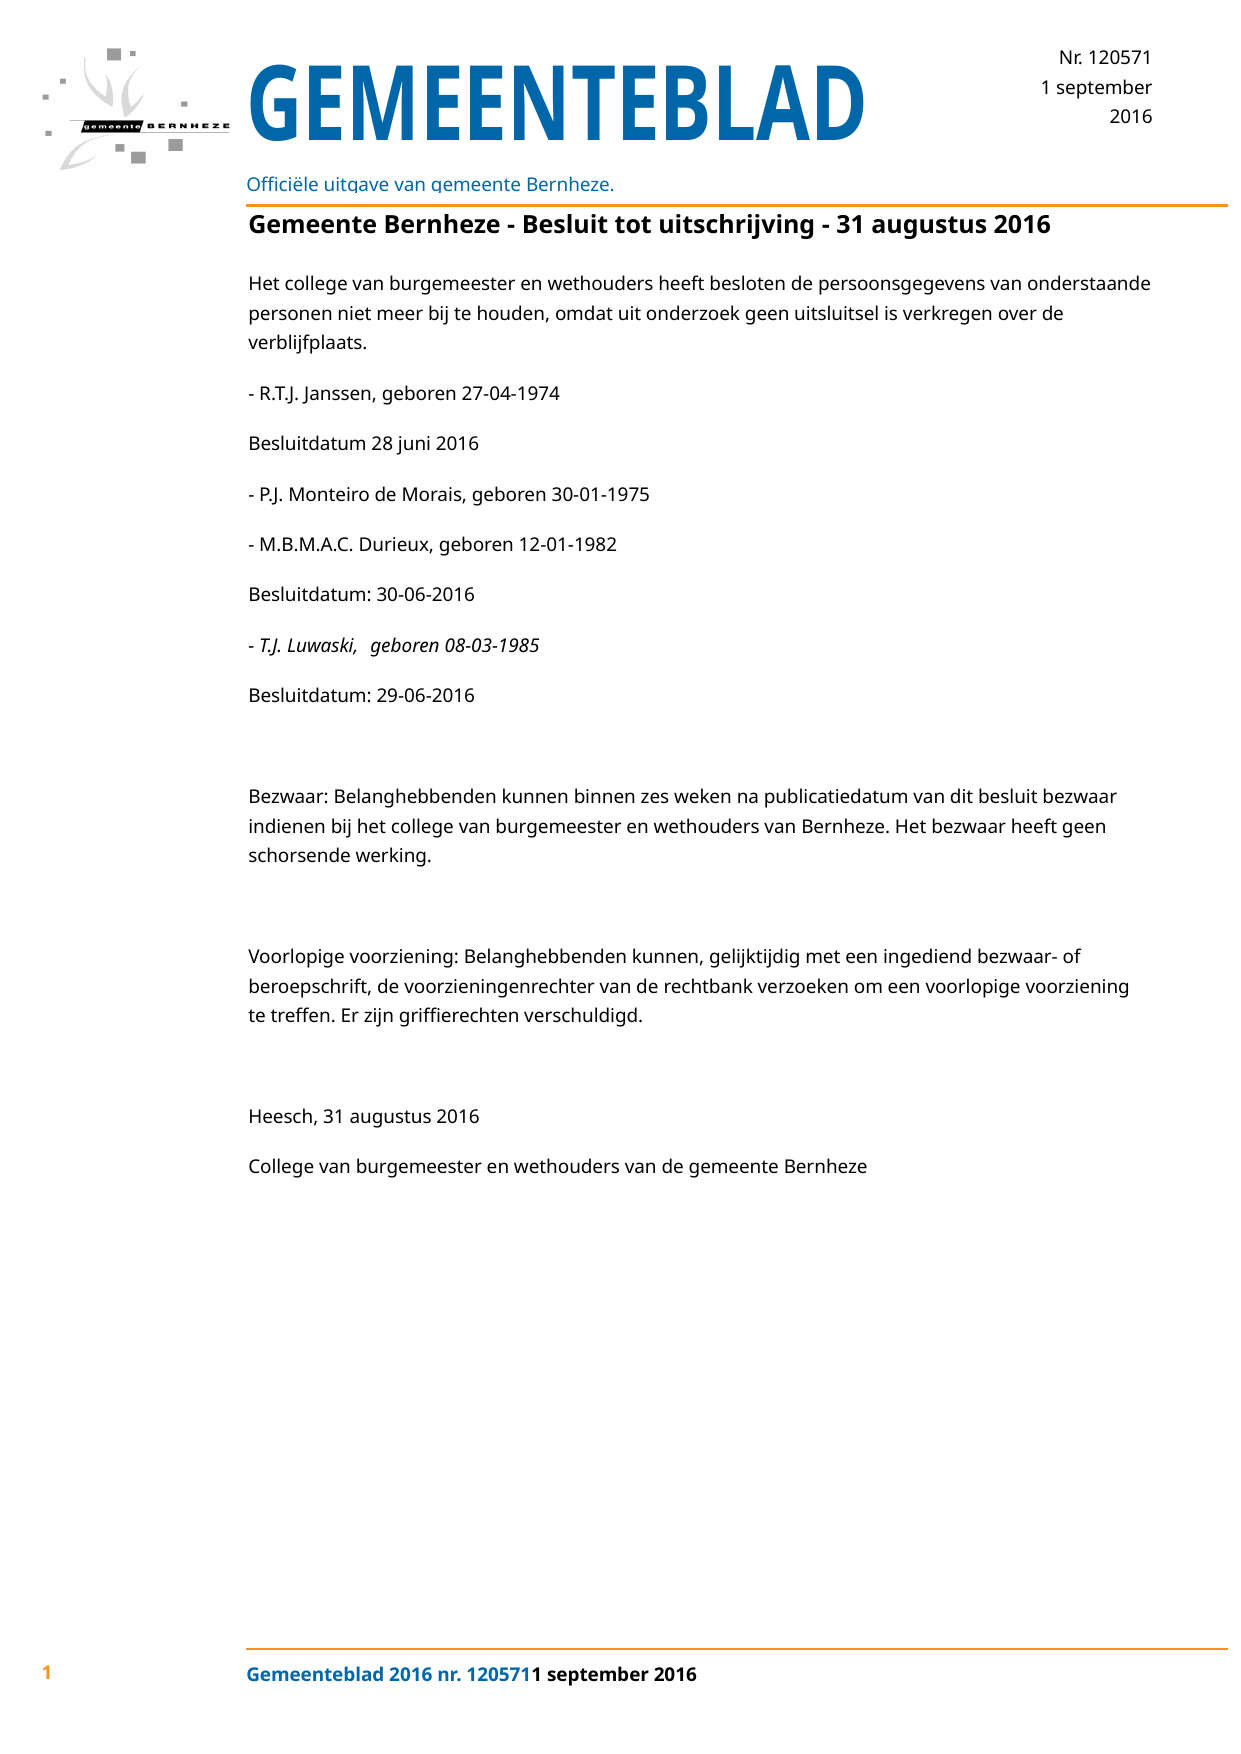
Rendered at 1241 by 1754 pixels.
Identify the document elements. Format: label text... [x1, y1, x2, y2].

text Besluitdatum 28 juni 2016 [248, 430, 1152, 456]
text - T.J. Luwaski, geboren 08-03-1985 [248, 632, 1152, 658]
text Bezwaar: Belanghebbenden kunnen binnen zes weken na publicatiedatum van dit besluit bezwaar indienen bij het college van burgemeester en wethouders van Bernheze. Het bezwaar heeft geen schorsende werking. [248, 783, 1152, 868]
text Voorlopige voorziening: Belanghebbenden kunnen, gelijktijdig met een ingediend bezwaar- of beroepschrift, de voorzieningenrechter van de rechtbank verzoeken om een voorlopige voorziening te treffen. Er zijn griffierechten verschuldigd. [248, 943, 1152, 1028]
text Heesch, 31 augustus 2016 [248, 1103, 1152, 1129]
text Besluitdatum: 30-06-2016 [248, 582, 1152, 607]
text - M.B.M.A.C. Durieux, geboren 12-01-1982 [248, 531, 1152, 557]
picture [41, 47, 231, 172]
text Gemeente Bernheze - Besluit tot uitschrijving - 31 augustus 2016 [248, 207, 1152, 241]
text Het college van burgemeester en wethouders heeft besloten de persoonsgegevens van onderstaande personen niet meer bij te houden, omdat uit onderzoek geen uitsluitsel is verkregen over de verblijfplaats. [248, 270, 1152, 355]
text College van burgemeester en wethouders van de gemeente Bernheze [248, 1154, 1152, 1179]
text - R.T.J. Janssen, geboren 27-04-1974 [248, 380, 1152, 406]
text Besluitdatum: 29-06-2016 [248, 682, 1152, 708]
text - P.J. Monteiro de Morais, geboren 30-01-1975 [248, 481, 1152, 506]
